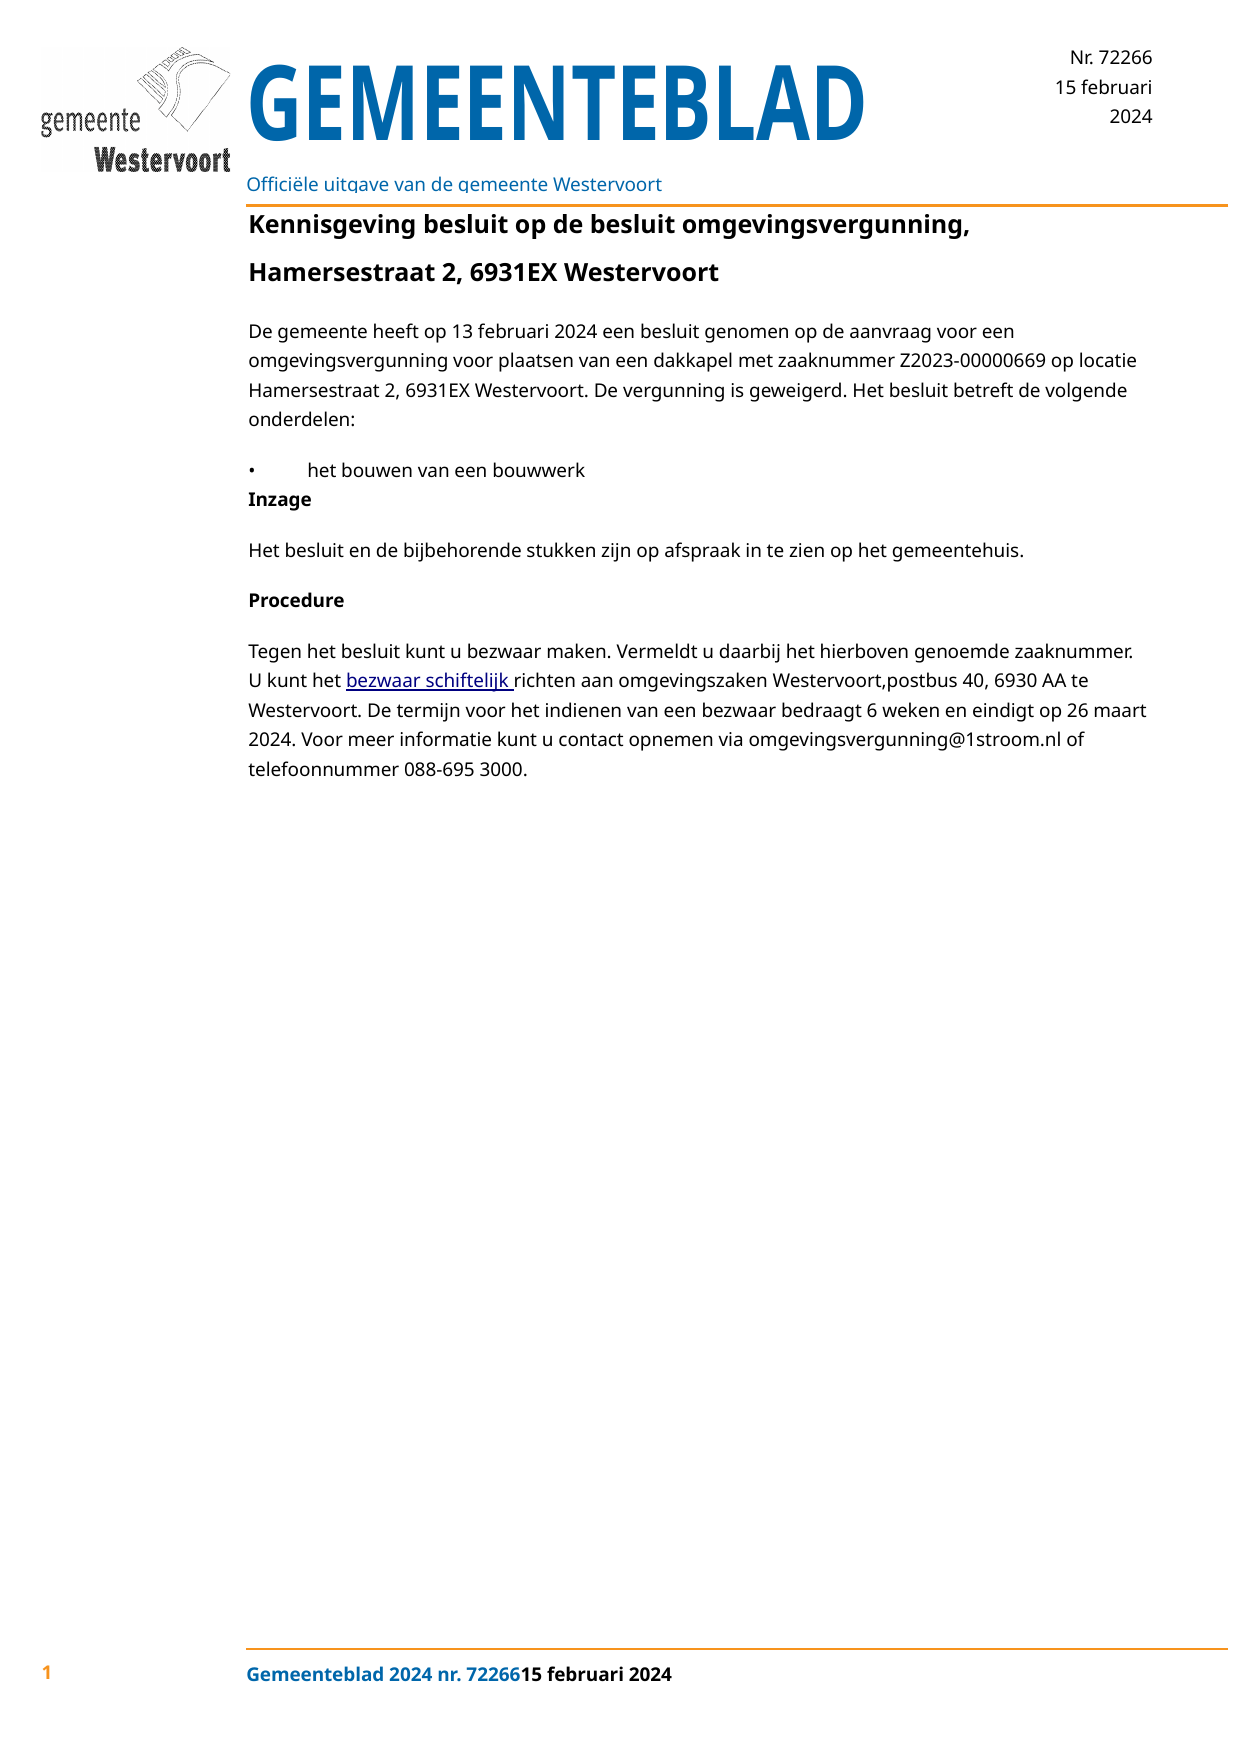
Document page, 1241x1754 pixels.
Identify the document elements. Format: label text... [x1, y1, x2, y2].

text Inzage [248, 487, 1152, 512]
picture [41, 47, 231, 172]
list het bouwen van een bouwwerk [248, 457, 1152, 483]
text Tegen het besluit kunt u bezwaar maken. Vermeldt u daarbij het hierboven genoemde zaaknummer. U kunt het bezwaar schiftelijk richten aan omgevingszaken Westervoort,postbus 40, 6930 AA te Westervoort. De termijn voor het indienen van een bezwaar bedraagt 6 weken en eindigt op 26 maart 2024. Voor meer informatie kunt u contact opnemen via omgevingsvergunning@1stroom.nl of telefoonnummer 088-695 3000. [248, 638, 1152, 782]
text Procedure [248, 587, 1152, 613]
text De gemeente heeft op 13 februari 2024 een besluit genomen op de aanvraag voor een omgevingsvergunning voor plaatsen van een dakkapel met zaaknummer Z2023-00000669 op locatie Hamersestraat 2, 6931EX Westervoort. De vergunning is geweigerd. Het besluit betreft de volgende onderdelen: [248, 318, 1152, 432]
text Kennisgeving besluit op de besluit omgevingsvergunning, Hamersestraat 2, 6931EX Westervoort [248, 207, 1152, 288]
text Het besluit en de bijbehorende stukken zijn op afspraak in te zien op het gemeentehuis. [248, 537, 1152, 563]
